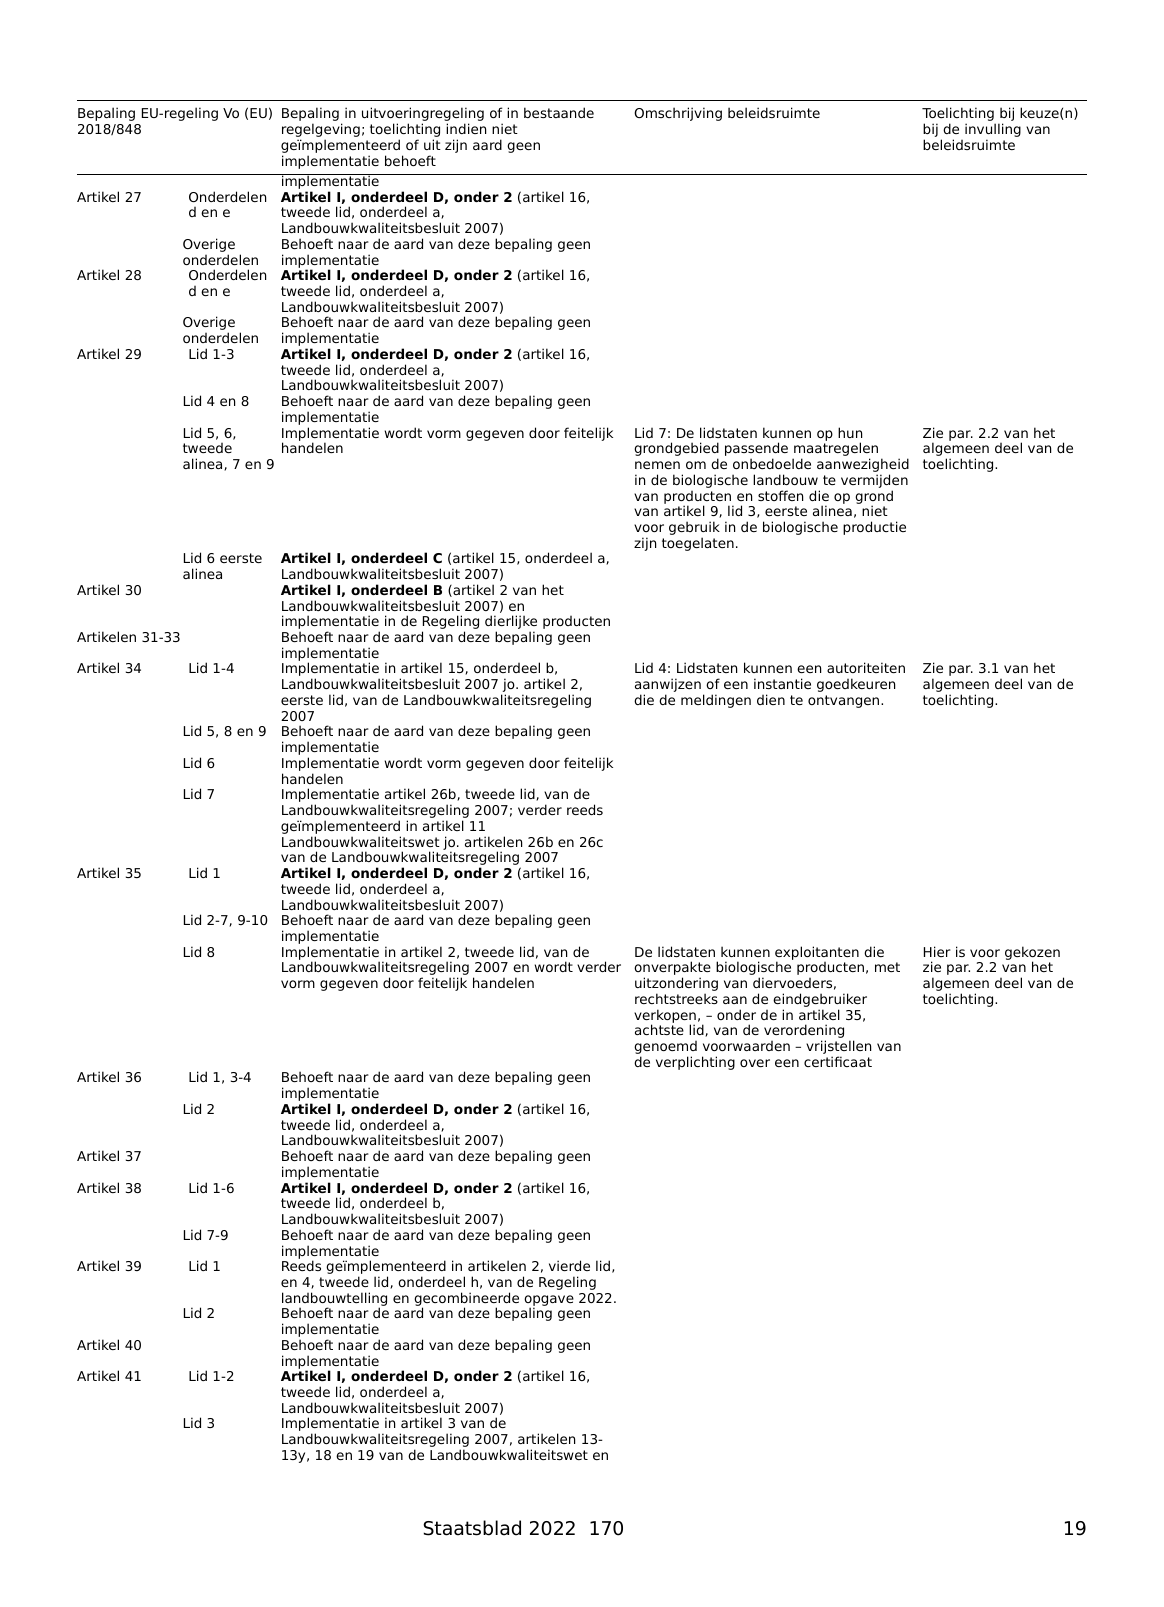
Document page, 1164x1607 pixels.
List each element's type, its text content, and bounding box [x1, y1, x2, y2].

table_header Omschrijving beleidsruimte [628, 101, 916, 174]
table_cell [628, 1149, 916, 1180]
table_cell [916, 315, 1087, 347]
table_cell Reeds geïmplementeerd in artikelen 2, vierde lid, en 4, tweede lid, onderdeel h, van de Regeling landbouwtelling en gecombineerde opgave 2022. [275, 1259, 628, 1306]
table_cell [916, 551, 1087, 583]
table_cell Lid 8 [182, 945, 274, 1070]
table_cell Implementatie artikel 26b, tweede lid, van de Landbouwkwaliteitsregeling 2007; verder reeds geïmplementeerd in artikel 11 Landbouwkwaliteitswet jo. artikelen 26b en 26c van de Landbouwkwaliteitsregeling 2007 [275, 787, 628, 866]
table_cell [628, 724, 916, 756]
table_cell Artikel 36 [77, 1070, 182, 1149]
table_cell Artikel I, onderdeel D, onder 2 (artikel 16, tweede lid, onderdeel b, Landbouwkwaliteitsbesluit 2007) [275, 1180, 628, 1228]
table_cell Behoeft naar de aard van deze bepaling geen implementatie [275, 315, 628, 347]
table_cell [916, 1259, 1087, 1306]
table_cell [916, 630, 1087, 661]
table_cell implementatie [275, 175, 628, 189]
table_cell Lid 7: De lidstaten kunnen op hun grondgebied passende maatregelen nemen om de onbedoelde aanwezigheid in de biologische landbouw te vermijden van producten en stoffen die op grond van artikel 9, lid 3, eerste alinea, niet voor gebruik in de biologische productie zijn toegelaten. [628, 425, 916, 551]
table_cell [916, 756, 1087, 787]
table_cell [628, 1369, 916, 1416]
table_cell Zie par. 2.2 van het algemeen deel van de toelichting. [916, 425, 1087, 551]
table_cell [916, 866, 1087, 913]
table_cell Behoeft naar de aard van deze bepaling geen implementatie [275, 394, 628, 425]
table_cell [628, 268, 916, 315]
table_cell Behoeft naar de aard van deze bepaling geen implementatie [275, 1149, 628, 1180]
table_cell [628, 1228, 916, 1259]
table_cell Artikel 38 [77, 1180, 182, 1259]
table_cell Behoeft naar de aard van deze bepaling geen implementatie [275, 237, 628, 268]
table_cell [628, 630, 916, 661]
table_cell [628, 394, 916, 425]
table_cell Lid 1-4 [182, 661, 274, 724]
table_cell [916, 1180, 1087, 1228]
table_cell Lid 7 [182, 787, 274, 866]
table_cell [77, 175, 182, 189]
table_cell [916, 190, 1087, 237]
table_cell [628, 787, 916, 866]
table_cell [628, 866, 916, 913]
table_cell Implementatie wordt vorm gegeven door feitelijk handelen [275, 425, 628, 551]
table_cell [916, 1102, 1087, 1149]
table_cell [916, 1369, 1087, 1416]
table_cell [916, 394, 1087, 425]
table_cell Artikel I, onderdeel D, onder 2 (artikel 16, tweede lid, onderdeel a, Landbouwkwaliteitsbesluit 2007) [275, 1102, 628, 1149]
table_header Toelichting bij keuze(n) bij de invulling van beleidsruimte [916, 101, 1087, 174]
table_cell [916, 787, 1087, 866]
table_cell [916, 583, 1087, 630]
table_cell [628, 1416, 916, 1463]
table_header Bepaling in uitvoeringregeling of in bestaande regelgeving; toelichting indien niet geïmplementeerd of uit zijn aard geen implementatie behoeft [275, 101, 628, 174]
table_cell [628, 347, 916, 394]
table_cell De lidstaten kunnen exploitanten die onverpakte biologische producten, met uitzondering van diervoeders, rechtstreeks aan de eindgebruiker verkopen, – onder de in artikel 35, achtste lid, van de verordening genoemd voorwaarden – vrijstellen van de verplichting over een certificaat [628, 945, 916, 1070]
table_cell Artikel 39 [77, 1259, 182, 1338]
table_cell Implementatie in artikel 3 van de Landbouwkwaliteitsregeling 2007, artikelen 13-13y, 18 en 19 van de Landbouwkwaliteitswet en [275, 1416, 628, 1463]
table_cell [916, 1149, 1087, 1180]
table_cell Artikel I, onderdeel D, onder 2 (artikel 16, tweede lid, onderdeel a, Landbouwkwaliteitsbesluit 2007) [275, 1369, 628, 1416]
table_cell [916, 1416, 1087, 1463]
table_cell [628, 1102, 916, 1149]
table_cell Implementatie in artikel 2, tweede lid, van de Landbouwkwaliteitsregeling 2007 en wordt verder vorm gegeven door feitelijk handelen [275, 945, 628, 1070]
table_cell Lid 2 [182, 1306, 274, 1338]
table_cell Lid 4: Lidstaten kunnen een autoriteiten aanwijzen of een instantie goedkeuren die de meldingen dien te ontvangen. [628, 661, 916, 724]
table_cell Artikel I, onderdeel D, onder 2 (artikel 16, tweede lid, onderdeel a, Landbouwkwaliteitsbesluit 2007) [275, 268, 628, 315]
table_cell Lid 1 [182, 866, 274, 913]
table_cell [916, 1338, 1087, 1369]
table_cell [916, 237, 1087, 268]
table_cell Implementatie wordt vorm gegeven door feitelijk handelen [275, 756, 628, 787]
table_cell Artikel 35 [77, 866, 182, 1070]
table_cell [916, 1228, 1087, 1259]
table_cell [628, 1306, 916, 1338]
table_cell [916, 724, 1087, 756]
table_cell Implementatie in artikel 15, onderdeel b, Landbouwkwaliteitsbesluit 2007 jo. artikel 2, eerste lid, van de Landbouwkwaliteitsregeling 2007 [275, 661, 628, 724]
table_cell Lid 1 [182, 1259, 274, 1306]
table_cell Overige onderdelen [182, 237, 274, 268]
table_cell Artikel 30 [77, 583, 274, 630]
table_cell Artikel 27 [77, 190, 182, 268]
table_cell Lid 1-2 [182, 1369, 274, 1416]
table_cell Artikel I, onderdeel C (artikel 15, onderdeel a, Landbouwkwaliteitsbesluit 2007) [275, 551, 628, 583]
table_cell [628, 175, 916, 189]
table_cell Lid 4 en 8 [182, 394, 274, 425]
table_cell Artikel I, onderdeel D, onder 2 (artikel 16, tweede lid, onderdeel a, Landbouwkwaliteitsbesluit 2007) [275, 866, 628, 913]
table_cell Behoeft naar de aard van deze bepaling geen implementatie [275, 1306, 628, 1338]
table_cell [916, 1306, 1087, 1338]
table_cell [628, 1180, 916, 1228]
table_cell [916, 913, 1087, 944]
table_cell Artikel 28 [77, 268, 182, 347]
table_cell Lid 5, 6, tweede alinea, 7 en 9 [182, 425, 274, 551]
table_cell Behoeft naar de aard van deze bepaling geen implementatie [275, 1070, 628, 1102]
table_cell [628, 237, 916, 268]
table_cell [916, 347, 1087, 394]
table_cell [628, 583, 916, 630]
table_cell [916, 268, 1087, 315]
table_cell Hier is voor gekozen zie par. 2.2 van het algemeen deel van de toelichting. [916, 945, 1087, 1070]
table_cell Behoeft naar de aard van deze bepaling geen implementatie [275, 1228, 628, 1259]
table_cell Behoeft naar de aard van deze bepaling geen implementatie [275, 630, 628, 661]
table_cell Artikel 40 [77, 1338, 274, 1369]
table_header Bepaling EU-regeling Vo (EU) 2018/848 [77, 101, 274, 174]
table_cell Lid 2-7, 9-10 [182, 913, 274, 944]
table_cell [182, 175, 274, 189]
table_cell [916, 1070, 1087, 1102]
table_cell Behoeft naar de aard van deze bepaling geen implementatie [275, 913, 628, 944]
table_cell Artikelen 31-33 [77, 630, 274, 661]
table_cell Lid 3 [182, 1416, 274, 1463]
table_cell Lid 1-6 [182, 1180, 274, 1228]
table_cell [628, 913, 916, 944]
table_cell Onderdelen d en e [182, 190, 274, 237]
table_cell Lid 5, 8 en 9 [182, 724, 274, 756]
table_cell Artikel 41 [77, 1369, 182, 1463]
table_cell Lid 7-9 [182, 1228, 274, 1259]
table_cell Artikel I, onderdeel D, onder 2 (artikel 16, tweede lid, onderdeel a, Landbouwkwaliteitsbesluit 2007) [275, 190, 628, 237]
table_cell Artikel I, onderdeel D, onder 2 (artikel 16, tweede lid, onderdeel a, Landbouwkwaliteitsbesluit 2007) [275, 347, 628, 394]
table_cell Lid 6 eerste alinea [182, 551, 274, 583]
table_cell Artikel I, onderdeel B (artikel 2 van het Landbouwkwaliteitsbesluit 2007) en implementatie in de Regeling dierlijke producten [275, 583, 628, 630]
table_cell [628, 551, 916, 583]
table_cell [628, 1070, 916, 1102]
table_cell Onderdelen d en e [182, 268, 274, 315]
table_cell Lid 6 [182, 756, 274, 787]
table_cell Behoeft naar de aard van deze bepaling geen implementatie [275, 724, 628, 756]
table_cell [628, 1338, 916, 1369]
table_cell Zie par. 3.1 van het algemeen deel van de toelichting. [916, 661, 1087, 724]
table_cell Artikel 37 [77, 1149, 274, 1180]
table_cell [628, 190, 916, 237]
table_cell [628, 1259, 916, 1306]
table_cell [628, 756, 916, 787]
table_cell Overige onderdelen [182, 315, 274, 347]
table_cell [916, 175, 1087, 189]
table_cell [628, 315, 916, 347]
table_cell Behoeft naar de aard van deze bepaling geen implementatie [275, 1338, 628, 1369]
table_cell Artikel 34 [77, 661, 182, 866]
table_cell Artikel 29 [77, 347, 182, 583]
table_cell Lid 1-3 [182, 347, 274, 394]
table_cell Lid 2 [182, 1102, 274, 1149]
table_cell Lid 1, 3-4 [182, 1070, 274, 1102]
